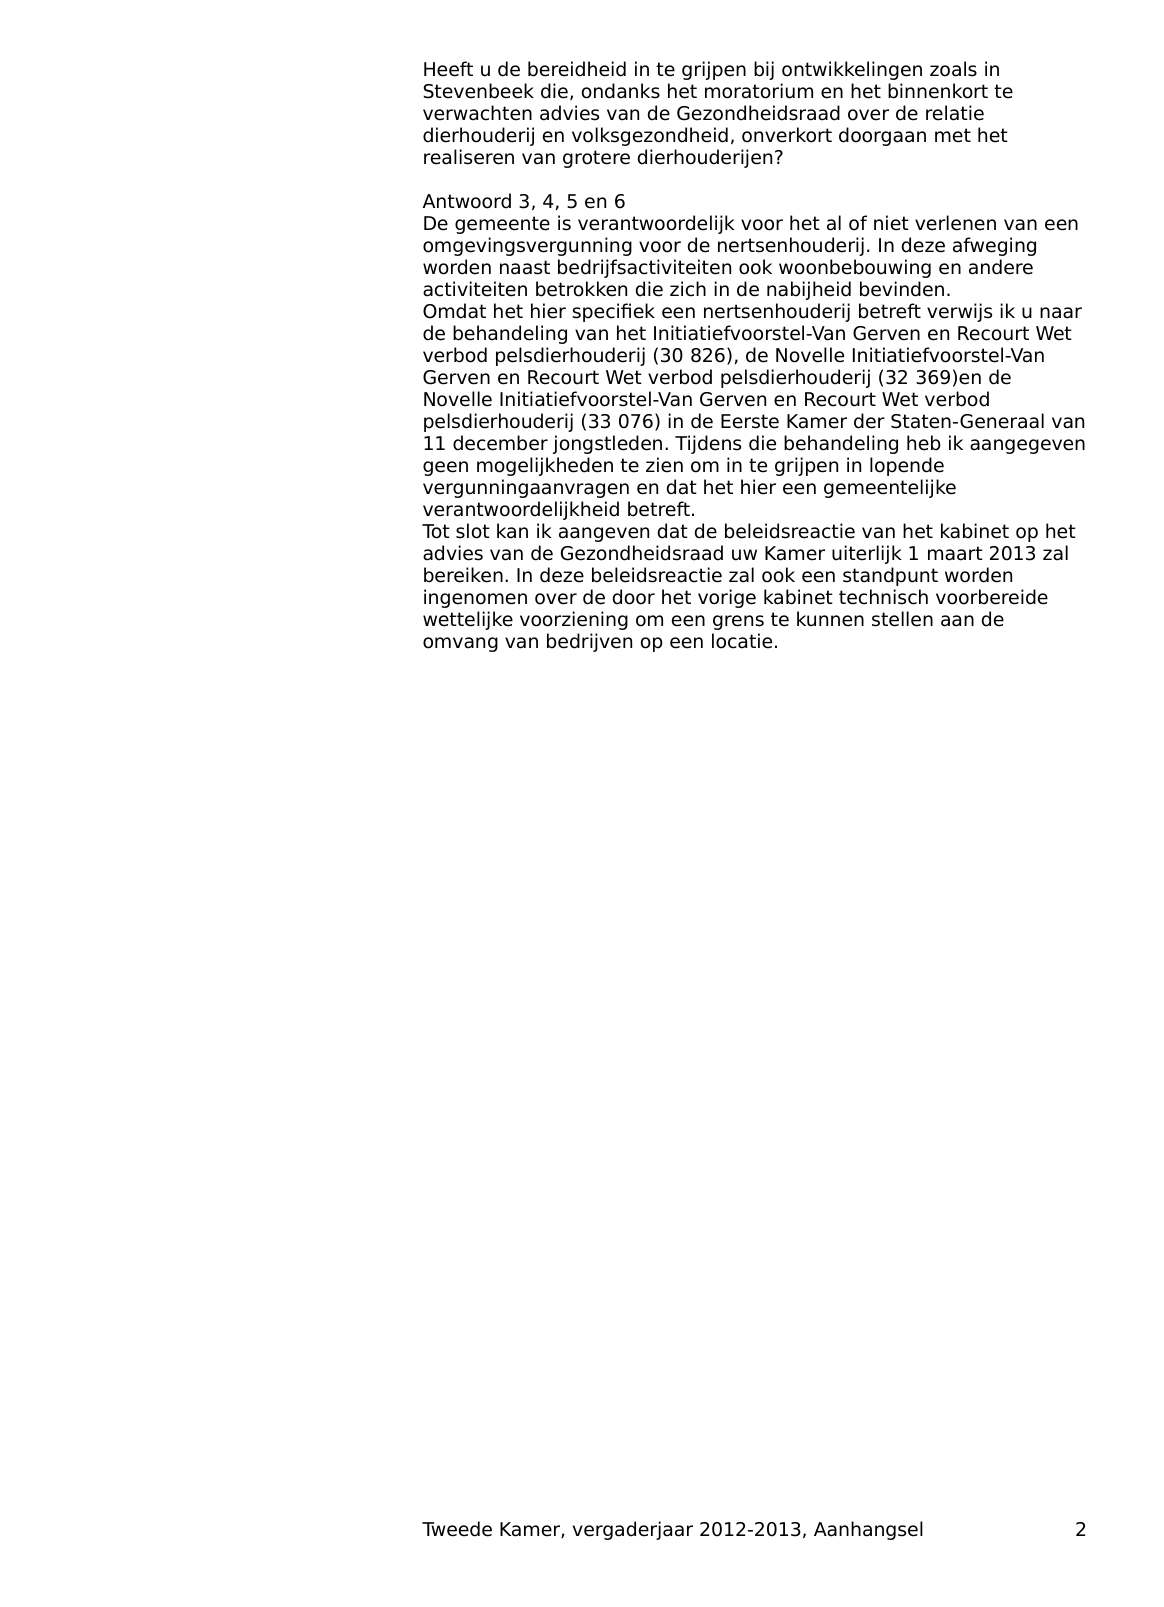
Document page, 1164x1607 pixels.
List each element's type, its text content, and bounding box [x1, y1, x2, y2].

text Antwoord 3, 4, 5 en 6 [422, 191, 1087, 213]
text Omdat het hier specifiek een nertsenhouderij betreft verwijs ik u naar de behandeling van het Initiatiefvoorstel-Van Gerven en Recourt Wet verbod pelsdierhouderij (30 826), de Novelle Initiatiefvoorstel-Van Gerven en Recourt Wet verbod pelsdierhouderij (32 369)en de Novelle Initiatiefvoorstel-Van Gerven en Recourt Wet verbod pelsdierhouderij (33 076) in de Eerste Kamer der Staten-Generaal van 11 december jongstleden. Tijdens die behandeling heb ik aangegeven geen mogelijkheden te zien om in te grijpen in lopende vergunningaanvragen en dat het hier een gemeentelijke verantwoordelijkheid betreft. [422, 301, 1087, 521]
text Heeft u de bereidheid in te grijpen bij ontwikkelingen zoals in Stevenbeek die, ondanks het moratorium en het binnenkort te verwachten advies van de Gezondheidsraad over de relatie dierhouderij en volksgezondheid, onverkort doorgaan met het realiseren van grotere dierhouderijen? [422, 59, 1087, 169]
text Tot slot kan ik aangeven dat de beleidsreactie van het kabinet op het advies van de Gezondheidsraad uw Kamer uiterlijk 1 maart 2013 zal bereiken. In deze beleidsreactie zal ook een standpunt worden ingenomen over de door het vorige kabinet technisch voorbereide wettelijke voorziening om een grens te kunnen stellen aan de omvang van bedrijven op een locatie. [422, 521, 1087, 653]
text De gemeente is verantwoordelijk voor het al of niet verlenen van een omgevingsvergunning voor de nertsenhouderij. In deze afweging worden naast bedrijfsactiviteiten ook woonbebouwing en andere activiteiten betrokken die zich in de nabijheid bevinden. [422, 213, 1087, 301]
